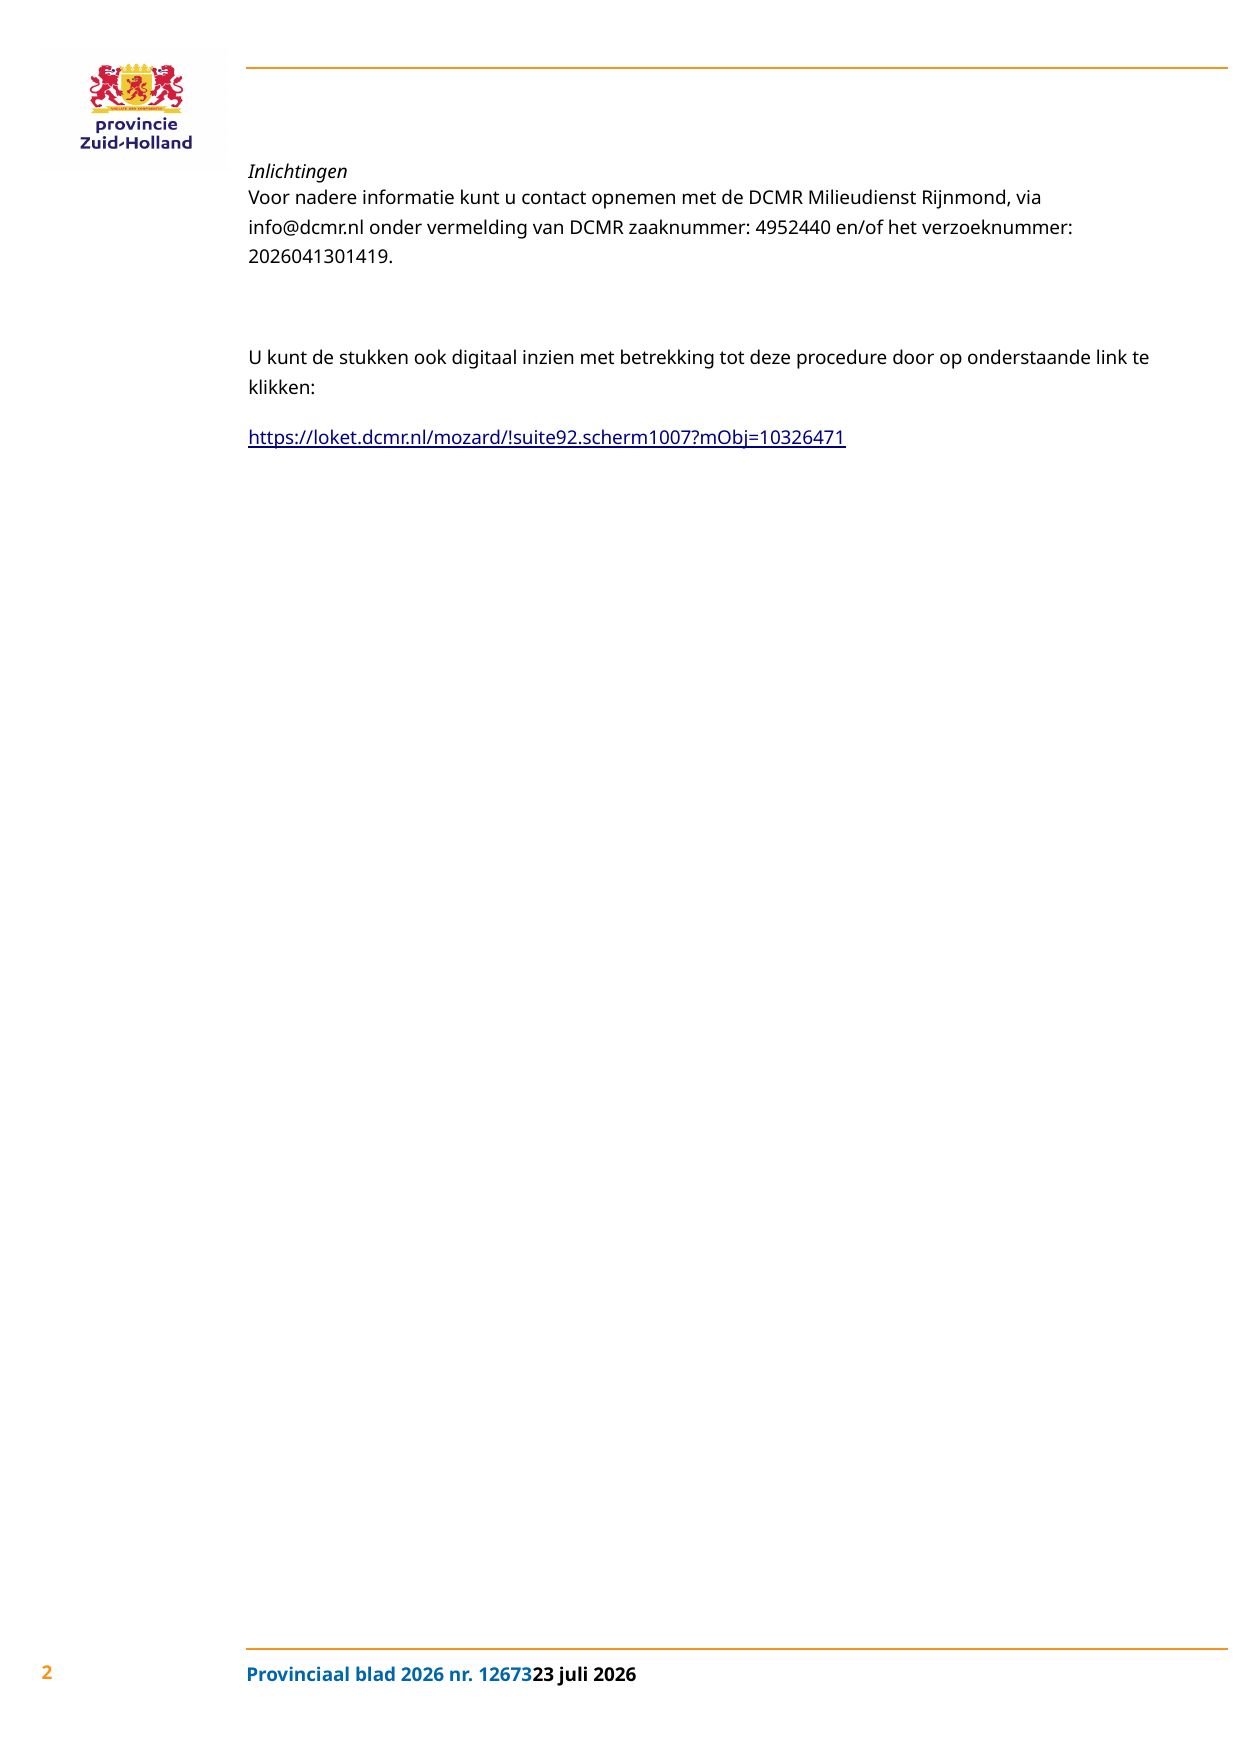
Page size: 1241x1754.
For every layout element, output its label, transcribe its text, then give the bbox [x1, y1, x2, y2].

text Voor nadere informatie kunt u contact opnemen met de DCMR Milieudienst Rijnmond, via info@dcmr.nl onder vermelding van DCMR zaaknummer: 4952440 en/of het verzoeknummer: 2026041301419. [248, 184, 1152, 269]
picture [41, 47, 231, 172]
text Inlichtingen [248, 159, 1152, 184]
text https://loket.dcmr.nl/mozard/!suite92.scherm1007?mObj=10326471 [248, 424, 1152, 450]
text U kunt de stukken ook digitaal inzien met betrekking tot deze procedure door op onderstaande link te klikken: [248, 344, 1152, 400]
